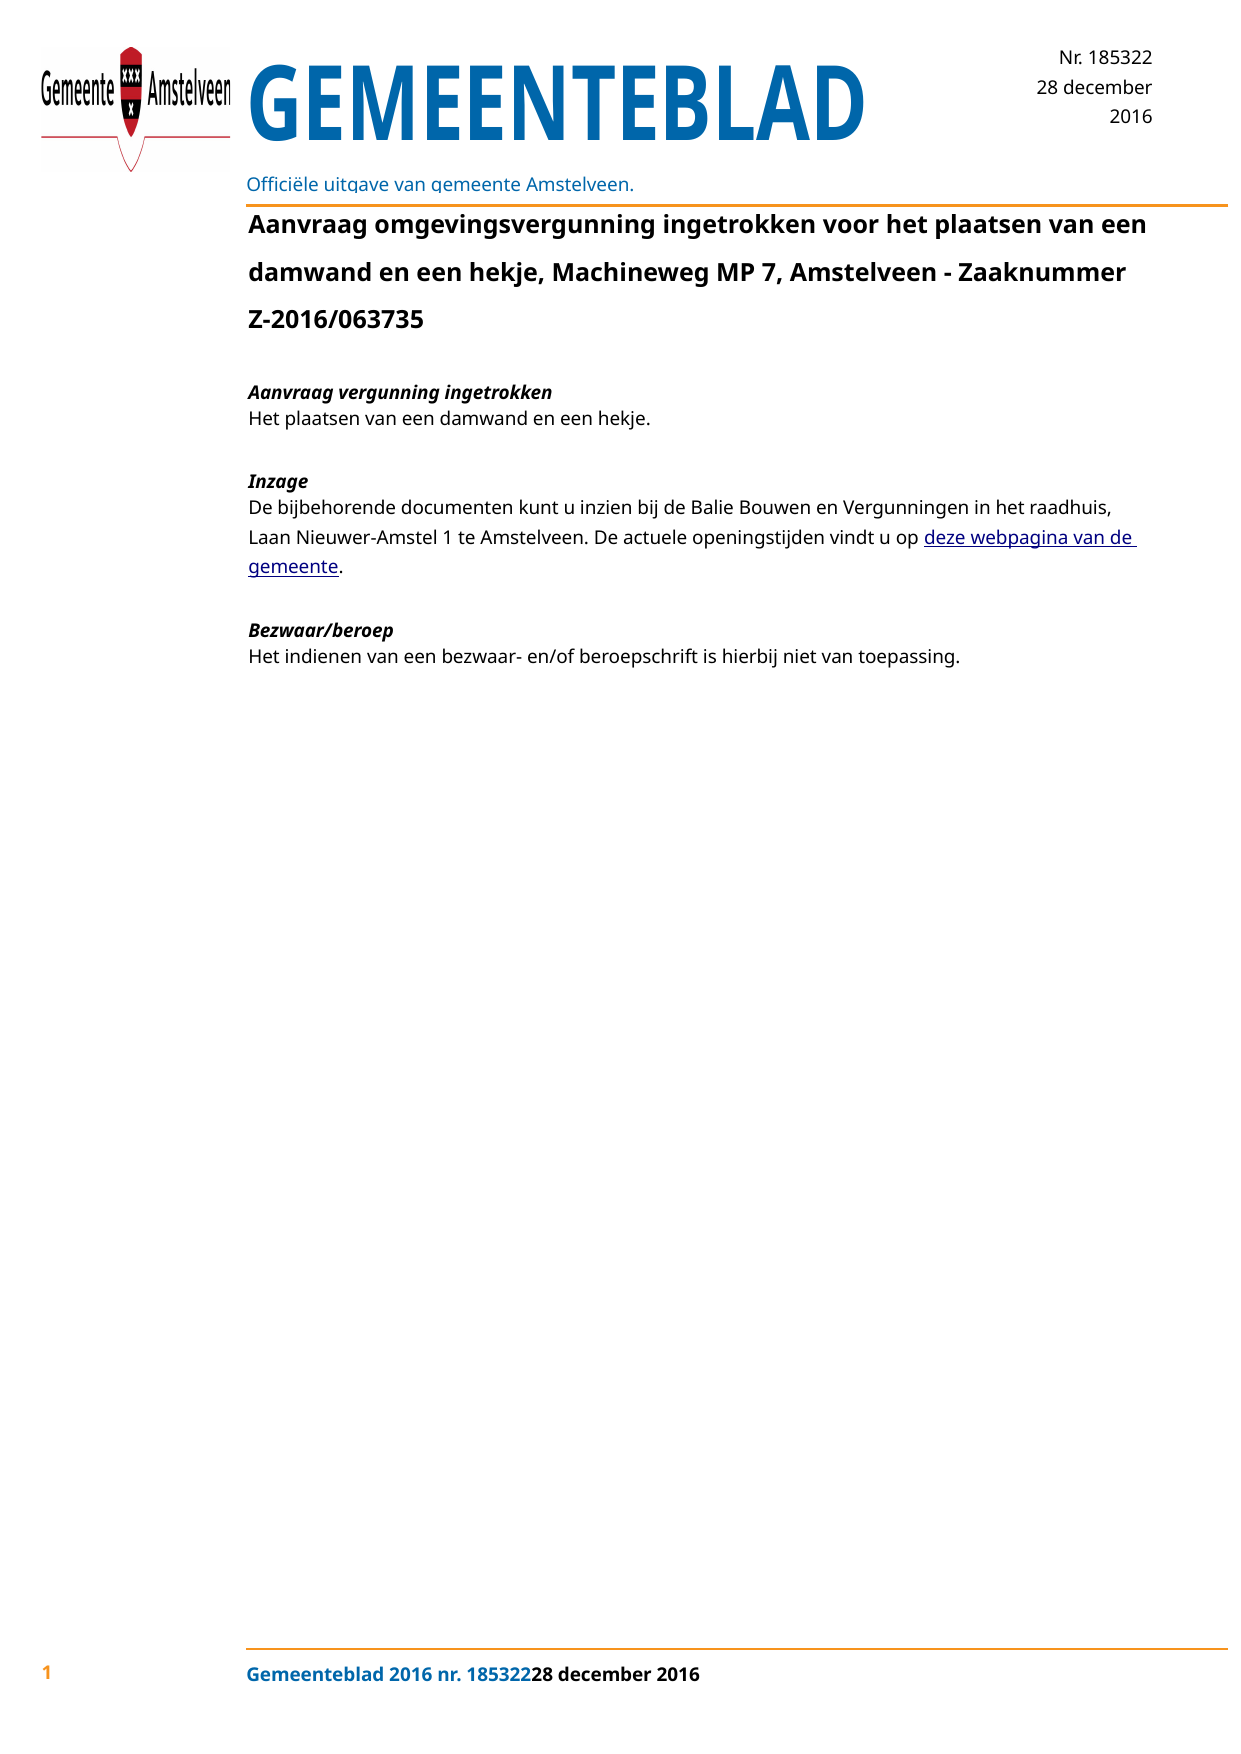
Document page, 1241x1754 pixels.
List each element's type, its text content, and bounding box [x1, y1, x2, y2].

picture [41, 47, 231, 172]
text Aanvraag vergunning ingetrokken [248, 379, 1152, 405]
text Inzage [248, 469, 1152, 494]
text Het plaatsen van een damwand en een hekje. [248, 405, 1152, 431]
text Aanvraag omgevingsvergunning ingetrokken voor het plaatsen van een damwand en een hekje, Machineweg MP 7, Amstelveen - Zaaknummer Z-2016/063735 [248, 207, 1152, 336]
text Het indienen van een bezwaar- en/of beroepschrift is hierbij niet van toepassing. [248, 643, 1152, 669]
text De bijbehorende documenten kunt u inzien bij de Balie Bouwen en Vergunningen in het raadhuis, Laan Nieuwer-Amstel 1 te Amstelveen. De actuele openingstijden vindt u op deze webpagina van de gemeente. [248, 494, 1152, 579]
text Bezwaar/beroep [248, 618, 1152, 643]
